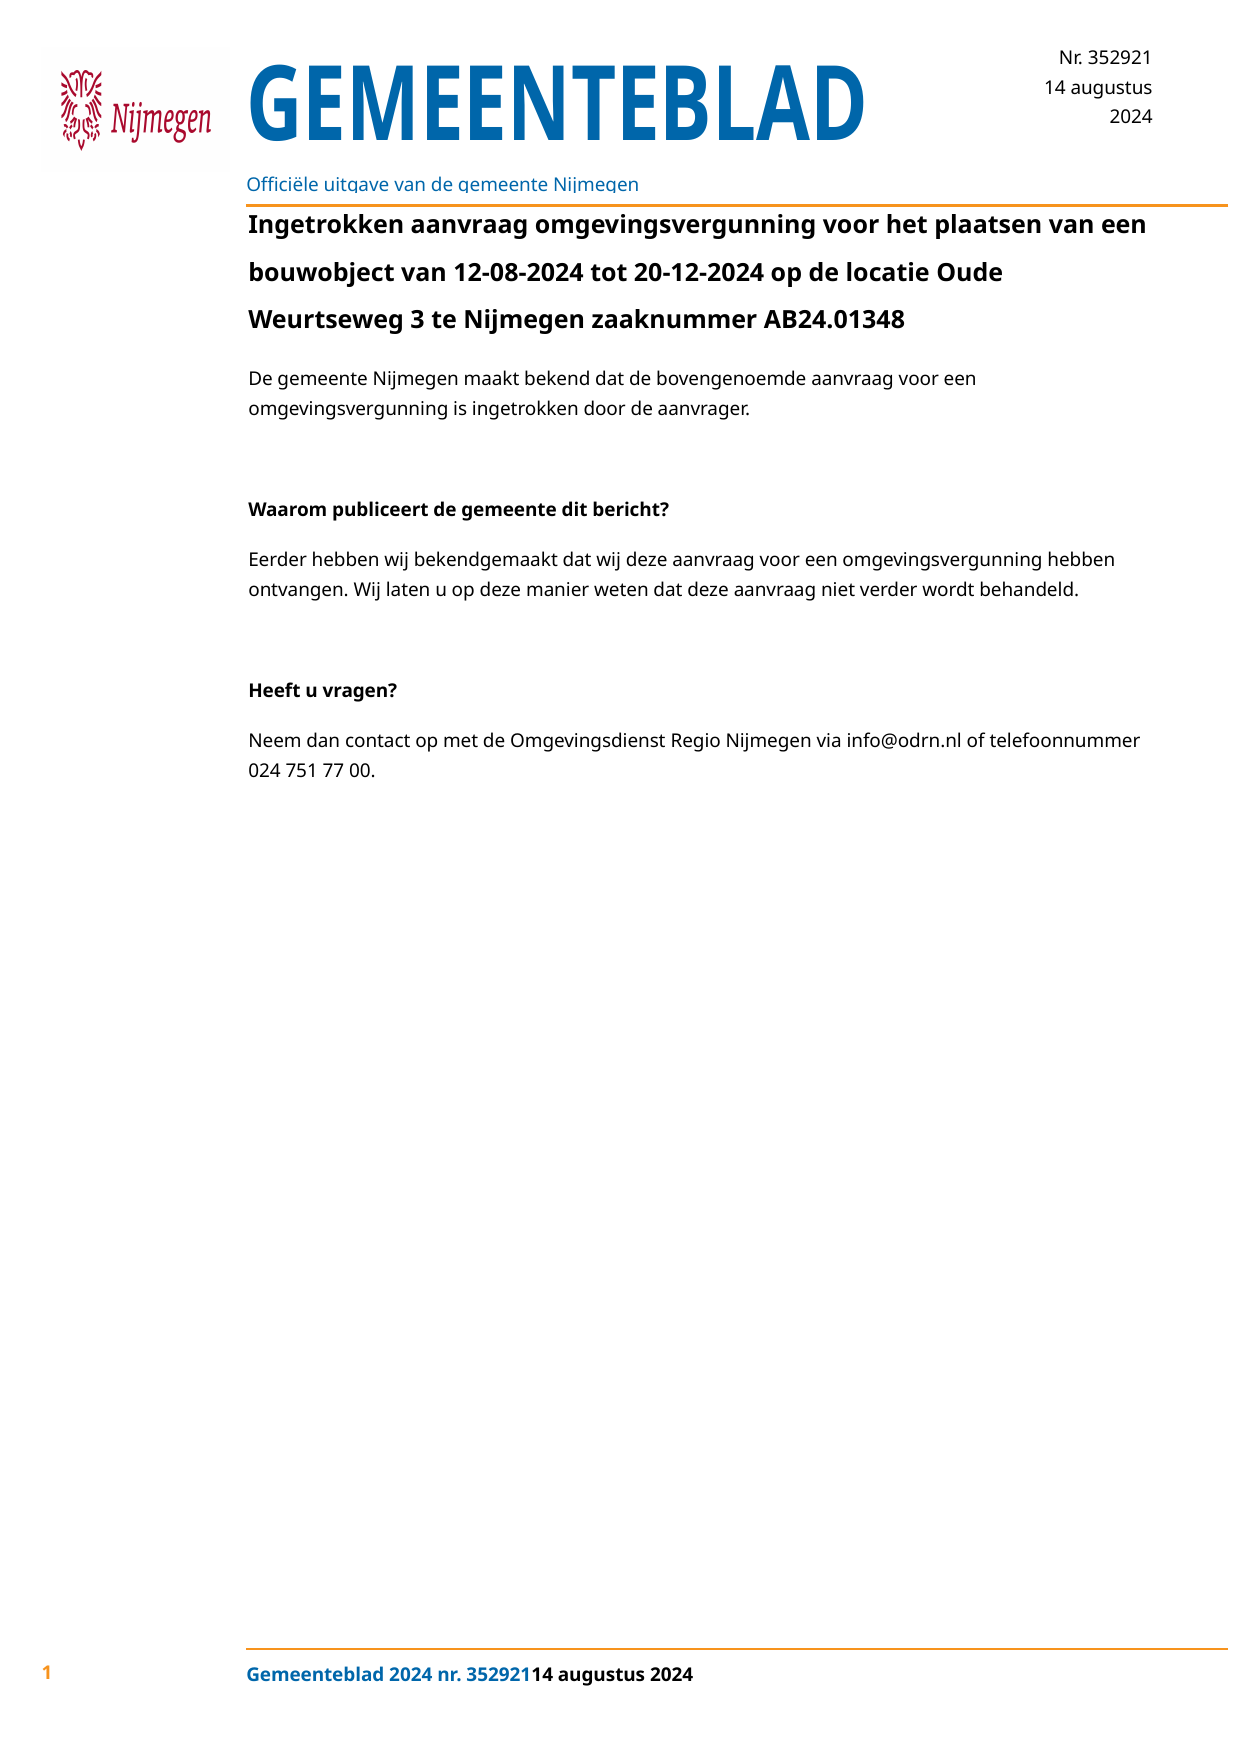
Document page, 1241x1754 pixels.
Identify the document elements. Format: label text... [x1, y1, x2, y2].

text Waarom publiceert de gemeente dit bericht? [248, 496, 1152, 522]
text Heeft u vragen? [248, 677, 1152, 702]
text De gemeente Nijmegen maakt bekend dat de bovengenoemde aanvraag voor een omgevingsvergunning is ingetrokken door de aanvrager. [248, 366, 1152, 421]
text Ingetrokken aanvraag omgevingsvergunning voor het plaatsen van een bouwobject van 12-08-2024 tot 20-12-2024 op de locatie Oude Weurtseweg 3 te Nijmegen zaaknummer AB24.01348 [248, 207, 1152, 336]
picture [41, 47, 231, 172]
text Eerder hebben wij bekendgemaakt dat wij deze aanvraag voor een omgevingsvergunning hebben ontvangen. Wij laten u op deze manier weten dat deze aanvraag niet verder wordt behandeld. [248, 546, 1152, 602]
text Neem dan contact op met de Omgevingsdienst Regio Nijmegen via info@odrn.nl of telefoonnummer 024 751 77 00. [248, 727, 1152, 782]
